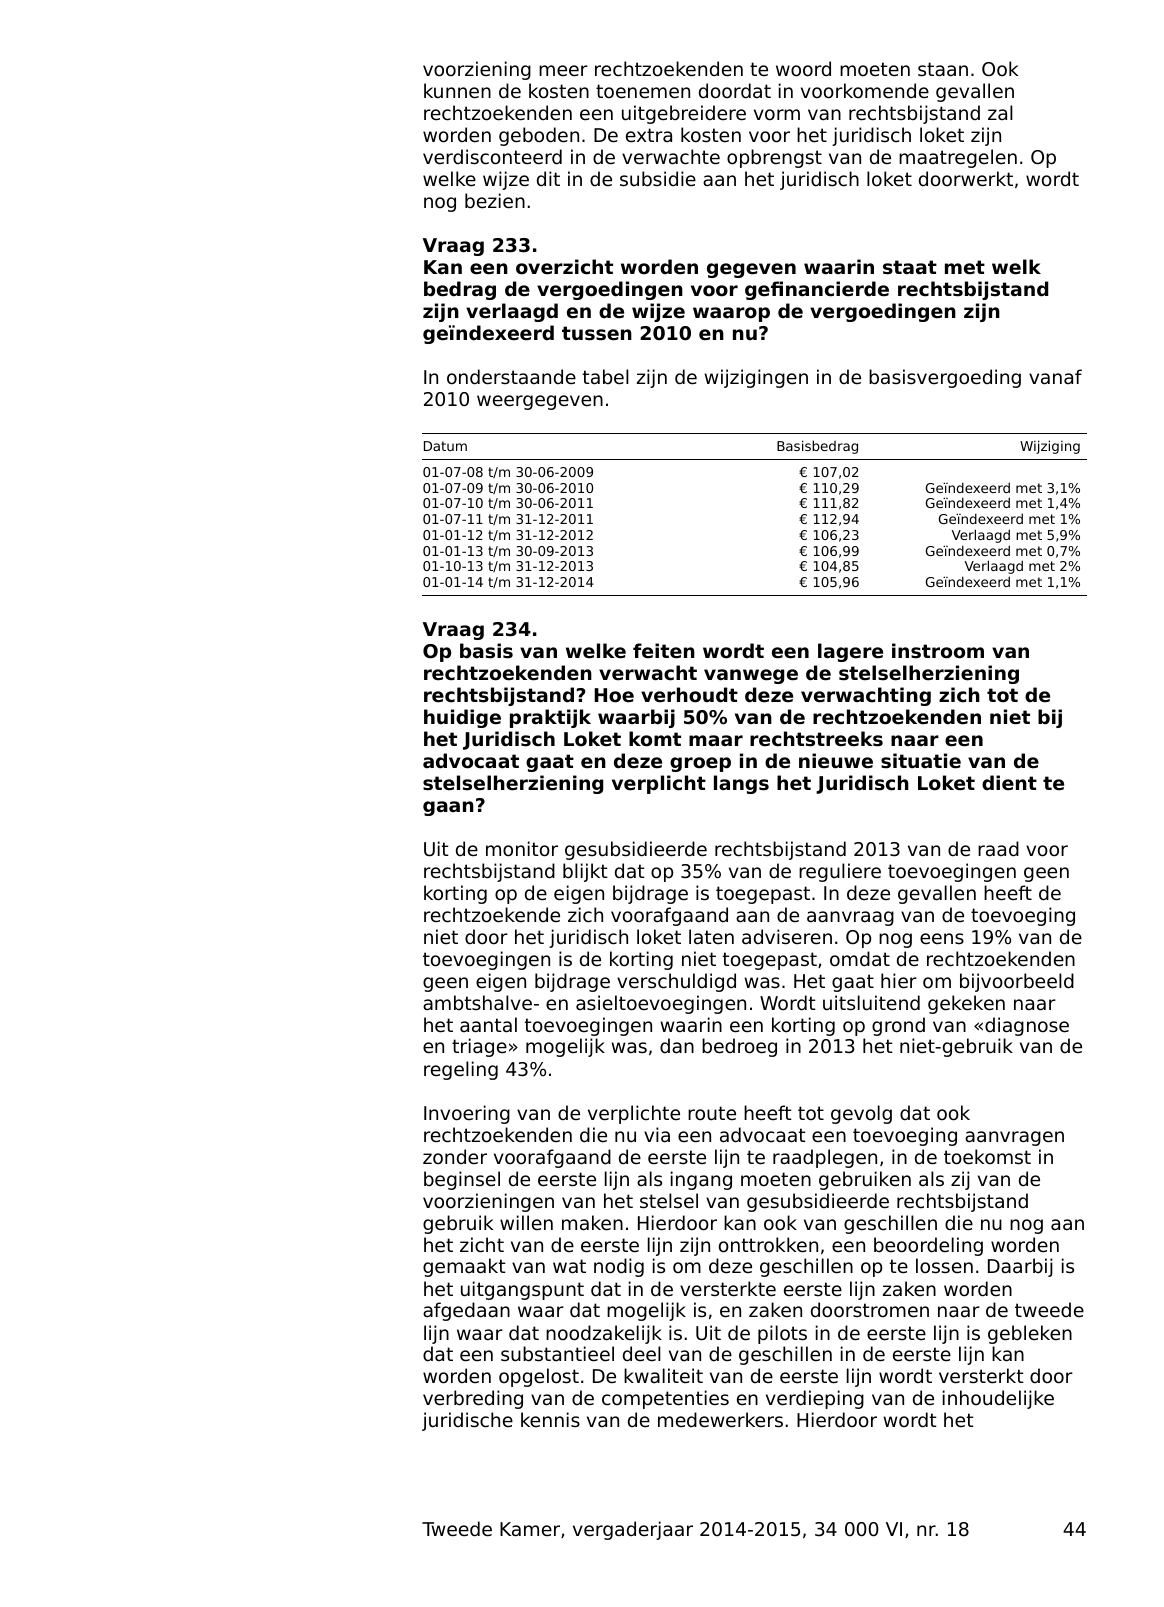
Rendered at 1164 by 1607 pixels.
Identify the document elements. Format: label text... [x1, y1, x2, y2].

table_header Basisbedrag [644, 434, 865, 459]
table_cell € 111,82 [644, 496, 865, 512]
table_cell € 110,29 [644, 481, 865, 496]
table_cell € 106,99 [644, 544, 865, 559]
table_cell Geïndexeerd met 3,1% [865, 481, 1087, 496]
table_cell Geïndexeerd met 0,7% [865, 544, 1087, 559]
text Vraag 234. [422, 619, 1087, 641]
table_cell 01-07-08 t/m 30-06-2009 [422, 460, 644, 481]
table_cell 01-01-13 t/m 30-09-2013 [422, 544, 644, 559]
table_cell Geïndexeerd met 1,1% [865, 575, 1087, 595]
text Vraag 233. [422, 235, 1087, 257]
text Invoering van de verplichte route heeft tot gevolg dat ook rechtzoekenden die nu via een advocaat een toevoeging aanvragen zonder voorafgaand de eerste lijn te raadplegen, in de toekomst in beginsel de eerste lijn als ingang moeten gebruiken als zij van de voorzieningen van het stelsel van gesubsidieerde rechtsbijstand gebruik willen maken. Hierdoor kan ook van geschillen die nu nog aan het zicht van de eerste lijn zijn onttrokken, een beoordeling worden gemaakt van wat nodig is om deze geschillen op te lossen. Daarbij is het uitgangspunt dat in de versterkte eerste lijn zaken worden afgedaan waar dat mogelijk is, en zaken doorstromen naar de tweede lijn waar dat noodzakelijk is. Uit de pilots in de eerste lijn is gebleken dat een substantieel deel van de geschillen in de eerste lijn kan worden opgelost. De kwaliteit van de eerste lijn wordt versterkt door verbreding van de competenties en verdieping van de inhoudelijke juridische kennis van de medewerkers. Hierdoor wordt het [422, 1103, 1087, 1432]
table_cell 01-10-13 t/m 31-12-2013 [422, 559, 644, 575]
table_cell Geïndexeerd met 1% [865, 512, 1087, 528]
table_cell Geïndexeerd met 1,4% [865, 496, 1087, 512]
table_cell € 104,85 [644, 559, 865, 575]
table_cell 01-01-14 t/m 31-12-2014 [422, 575, 644, 595]
table_cell 01-01-12 t/m 31-12-2012 [422, 528, 644, 543]
table_cell 01-07-10 t/m 30-06-2011 [422, 496, 644, 512]
text In onderstaande tabel zijn de wijzigingen in de basisvergoeding vanaf 2010 weergegeven. [422, 367, 1087, 411]
table_cell [865, 460, 1087, 481]
text voorziening meer rechtzoekenden te woord moeten staan. Ook kunnen de kosten toenemen doordat in voorkomende gevallen rechtzoekenden een uitgebreidere vorm van rechtsbijstand zal worden geboden. De extra kosten voor het juridisch loket zijn verdisconteerd in de verwachte opbrengst van de maatregelen. Op welke wijze dit in de subsidie aan het juridisch loket doorwerkt, wordt nog bezien. [422, 59, 1087, 213]
table_cell Verlaagd met 2% [865, 559, 1087, 575]
text Op basis van welke feiten wordt een lagere instroom van rechtzoekenden verwacht vanwege de stelselherziening rechtsbijstand? Hoe verhoudt deze verwachting zich tot de huidige praktijk waarbij 50% van de rechtzoekenden niet bij het Juridisch Loket komt maar rechtstreeks naar een advocaat gaat en deze groep in de nieuwe situatie van de stelselherziening verplicht langs het Juridisch Loket dient te gaan? [422, 641, 1087, 816]
table_cell € 105,96 [644, 575, 865, 595]
table_cell € 106,23 [644, 528, 865, 543]
table_header Wijziging [865, 434, 1087, 459]
text Kan een overzicht worden gegeven waarin staat met welk bedrag de vergoedingen voor gefinancierde rechtsbijstand zijn verlaagd en de wijze waarop de vergoedingen zijn geïndexeerd tussen 2010 en nu? [422, 257, 1087, 345]
table_cell Verlaagd met 5,9% [865, 528, 1087, 543]
table_header Datum [422, 434, 644, 459]
table_cell € 107,02 [644, 460, 865, 481]
table_cell € 112,94 [644, 512, 865, 528]
table_cell 01-07-09 t/m 30-06-2010 [422, 481, 644, 496]
table_cell 01-07-11 t/m 31-12-2011 [422, 512, 644, 528]
text Uit de monitor gesubsidieerde rechtsbijstand 2013 van de raad voor rechtsbijstand blijkt dat op 35% van de reguliere toevoegingen geen korting op de eigen bijdrage is toegepast. In deze gevallen heeft de rechtzoekende zich voorafgaand aan de aanvraag van de toevoeging niet door het juridisch loket laten adviseren. Op nog eens 19% van de toevoegingen is de korting niet toegepast, omdat de rechtzoekenden geen eigen bijdrage verschuldigd was. Het gaat hier om bijvoorbeeld ambtshalve- en asieltoevoegingen. Wordt uitsluitend gekeken naar het aantal toevoegingen waarin een korting op grond van «diagnose en triage» mogelijk was, dan bedroeg in 2013 het niet-gebruik van de regeling 43%. [422, 839, 1087, 1080]
